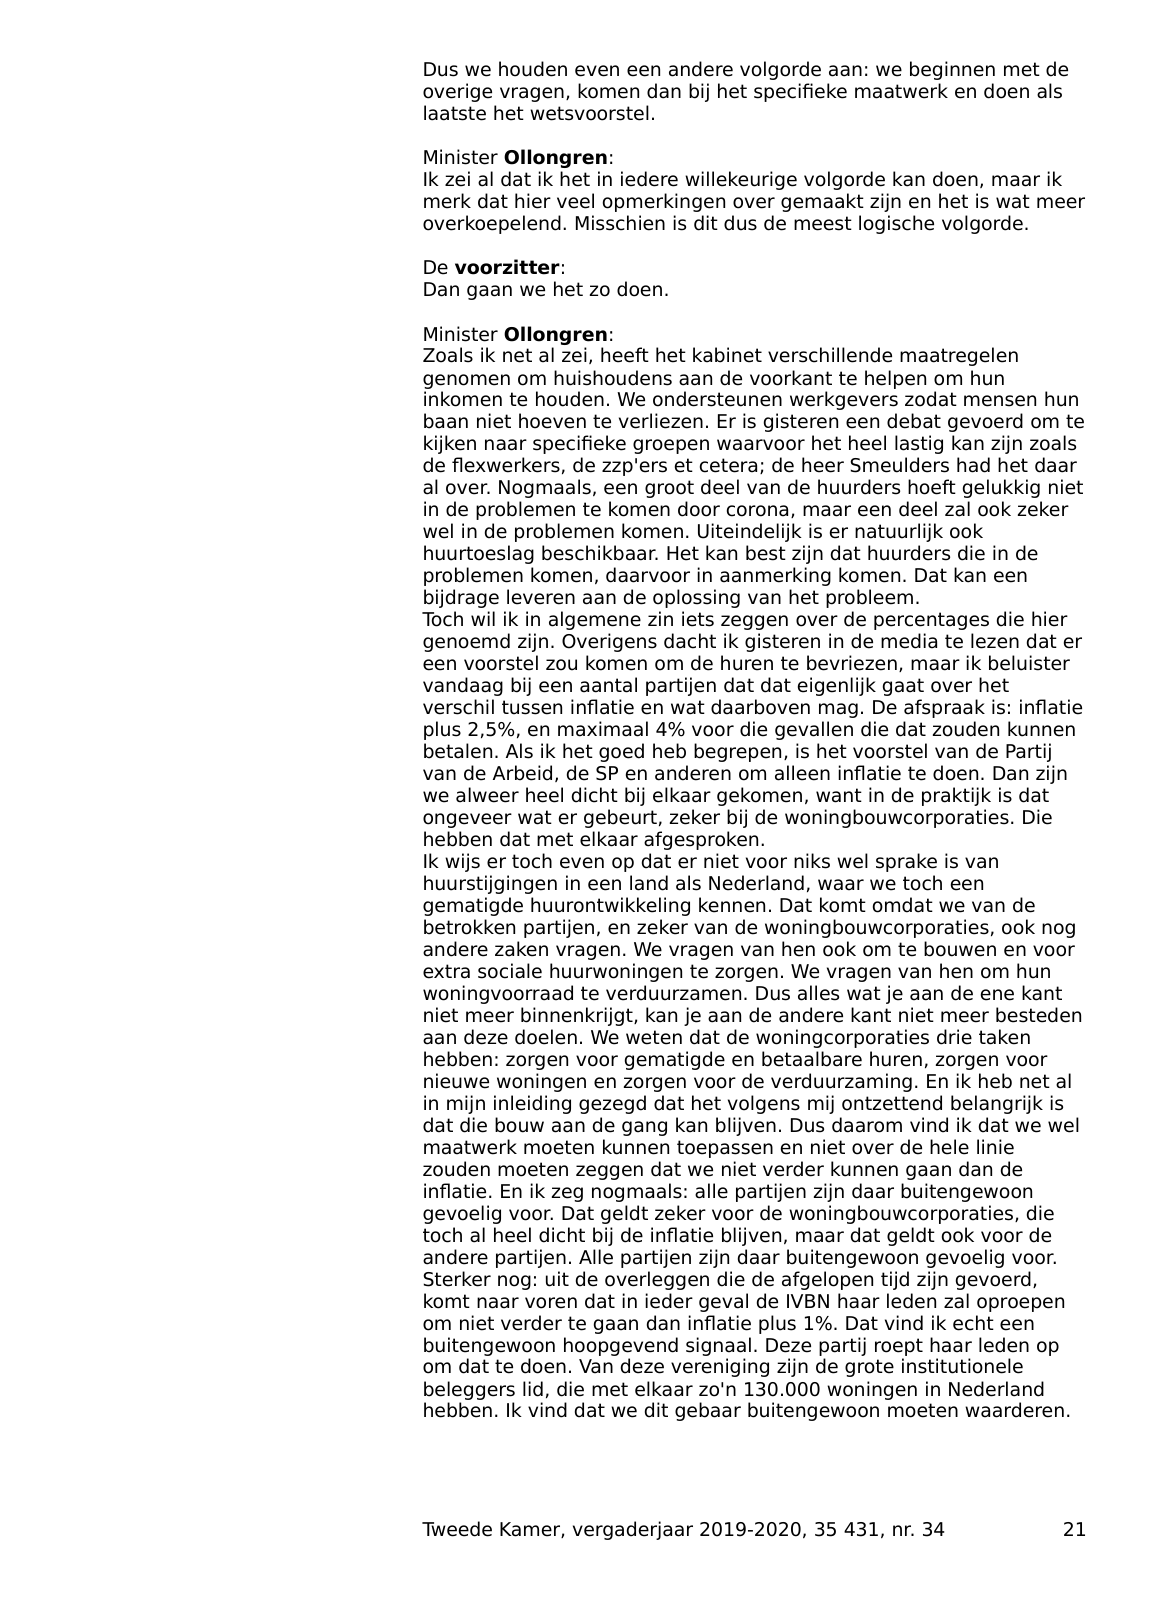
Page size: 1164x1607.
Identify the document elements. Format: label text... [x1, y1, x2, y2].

text Ik zei al dat ik het in iedere willekeurige volgorde kan doen, maar ik merk dat hier veel opmerkingen over gemaakt zijn en het is wat meer overkoepelend. Misschien is dit dus de meest logische volgorde. [422, 169, 1087, 235]
text Sterker nog: uit de overleggen die de afgelopen tijd zijn gevoerd, komt naar voren dat in ieder geval de IVBN haar leden zal oproepen om niet verder te gaan dan inflatie plus 1%. Dat vind ik echt een buitengewoon hoopgevend signaal. Deze partij roept haar leden op om dat te doen. Van deze vereniging zijn de grote institutionele beleggers lid, die met elkaar zo'n 130.000 woningen in Nederland hebben. Ik vind dat we dit gebaar buitengewoon moeten waarderen. [422, 1268, 1087, 1422]
text Dan gaan we het zo doen. [422, 279, 1087, 301]
text Dus we houden even een andere volgorde aan: we beginnen met de overige vragen, komen dan bij het specifieke maatwerk en doen als laatste het wetsvoorstel. [422, 59, 1087, 125]
text Minister Ollongren: [422, 147, 1087, 169]
text De voorzitter: [422, 257, 1087, 279]
text Ik wijs er toch even op dat er niet voor niks wel sprake is van huurstijgingen in een land als Nederland, waar we toch een gematigde huurontwikkeling kennen. Dat komt omdat we van de betrokken partijen, en zeker van de woningbouwcorporaties, ook nog andere zaken vragen. We vragen van hen ook om te bouwen en voor extra sociale huurwoningen te zorgen. We vragen van hen om hun woningvoorraad te verduurzamen. Dus alles wat je aan de ene kant niet meer binnenkrijgt, kan je aan de andere kant niet meer besteden aan deze doelen. We weten dat de woningcorporaties drie taken hebben: zorgen voor gematigde en betaalbare huren, zorgen voor nieuwe woningen en zorgen voor de verduurzaming. En ik heb net al in mijn inleiding gezegd dat het volgens mij ontzettend belangrijk is dat die bouw aan de gang kan blijven. Dus daarom vind ik dat we wel maatwerk moeten kunnen toepassen en niet over de hele linie zouden moeten zeggen dat we niet verder kunnen gaan dan de inflatie. En ik zeg nogmaals: alle partijen zijn daar buitengewoon gevoelig voor. Dat geldt zeker voor de woningbouwcorporaties, die toch al heel dicht bij de inflatie blijven, maar dat geldt ook voor de andere partijen. Alle partijen zijn daar buitengewoon gevoelig voor. [422, 851, 1087, 1268]
text Toch wil ik in algemene zin iets zeggen over de percentages die hier genoemd zijn. Overigens dacht ik gisteren in de media te lezen dat er een voorstel zou komen om de huren te bevriezen, maar ik beluister vandaag bij een aantal partijen dat dat eigenlijk gaat over het verschil tussen inflatie en wat daarboven mag. De afspraak is: inflatie plus 2,5%, en maximaal 4% voor die gevallen die dat zouden kunnen betalen. Als ik het goed heb begrepen, is het voorstel van de Partij van de Arbeid, de SP en anderen om alleen inflatie te doen. Dan zijn we alweer heel dicht bij elkaar gekomen, want in de praktijk is dat ongeveer wat er gebeurt, zeker bij de woningbouwcorporaties. Die hebben dat met elkaar afgesproken. [422, 609, 1087, 851]
text Minister Ollongren: [422, 323, 1087, 345]
text Zoals ik net al zei, heeft het kabinet verschillende maatregelen genomen om huishoudens aan de voorkant te helpen om hun inkomen te houden. We ondersteunen werkgevers zodat mensen hun baan niet hoeven te verliezen. Er is gisteren een debat gevoerd om te kijken naar specifieke groepen waarvoor het heel lastig kan zijn zoals de flexwerkers, de zzp'ers et cetera; de heer Smeulders had het daar al over. Nogmaals, een groot deel van de huurders hoeft gelukkig niet in de problemen te komen door corona, maar een deel zal ook zeker wel in de problemen komen. Uiteindelijk is er natuurlijk ook huurtoeslag beschikbaar. Het kan best zijn dat huurders die in de problemen komen, daarvoor in aanmerking komen. Dat kan een bijdrage leveren aan de oplossing van het probleem. [422, 345, 1087, 609]
